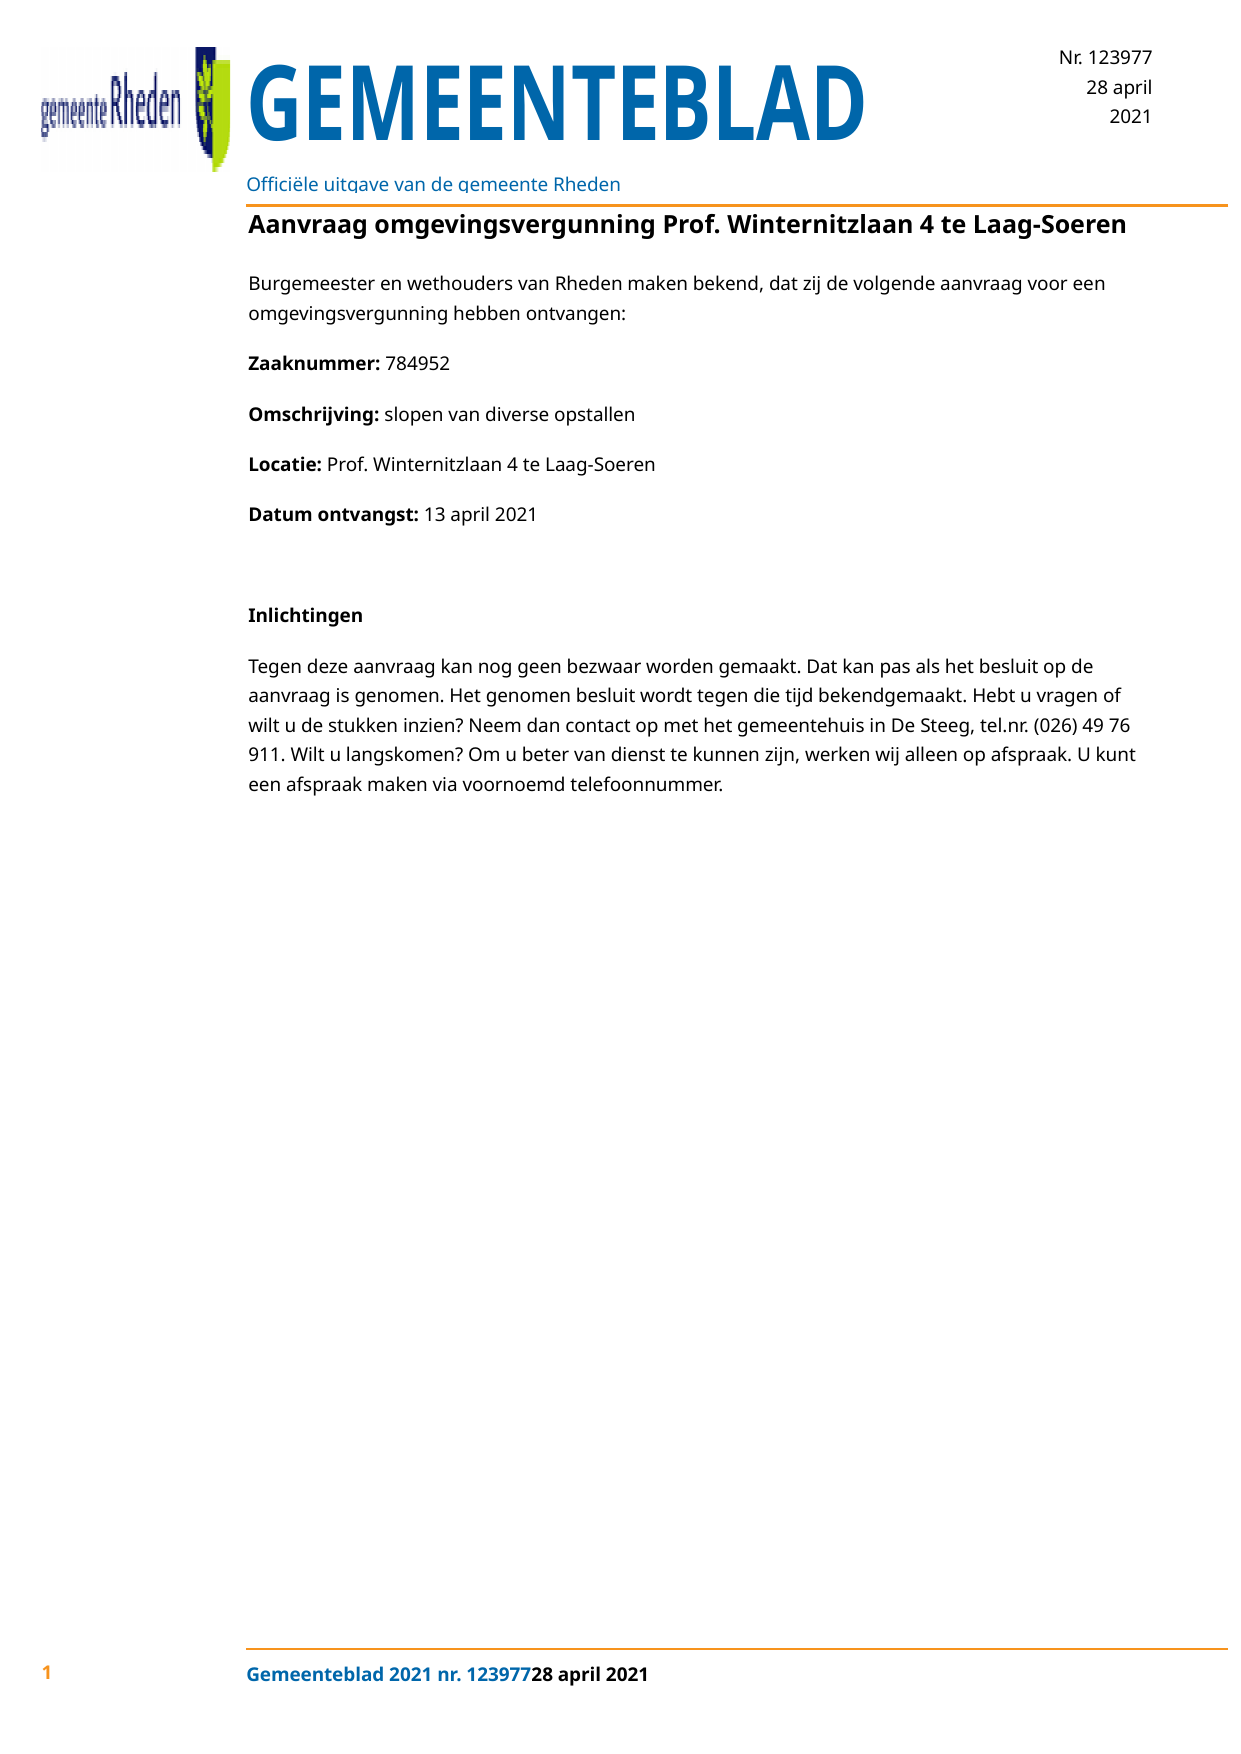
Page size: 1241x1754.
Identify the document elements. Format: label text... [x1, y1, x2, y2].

text Burgemeester en wethouders van Rheden maken bekend, dat zij de volgende aanvraag voor een omgevingsvergunning hebben ontvangen: [248, 270, 1152, 326]
text Datum ontvangst: 13 april 2021 [248, 502, 1152, 527]
text Zaaknummer: 784952 [248, 350, 1152, 376]
text Tegen deze aanvraag kan nog geen bezwaar worden gemaakt. Dat kan pas als het besluit op de aanvraag is genomen. Het genomen besluit wordt tegen die tijd bekendgemaakt. Hebt u vragen of wilt u de stukken inzien? Neem dan contact op met het gemeentehuis in De Steeg, tel.nr. (026) 49 76 911. Wilt u langskomen? Om u beter van dienst te kunnen zijn, werken wij alleen op afspraak. U kunt een afspraak maken via voornoemd telefoonnummer. [248, 653, 1152, 797]
text Omschrijving: slopen van diverse opstallen [248, 401, 1152, 426]
text Locatie: Prof. Winternitzlaan 4 te Laag-Soeren [248, 451, 1152, 477]
text Aanvraag omgevingsvergunning Prof. Winternitzlaan 4 te Laag-Soeren [248, 207, 1152, 241]
picture [41, 47, 231, 172]
text Inlichtingen [248, 602, 1152, 628]
